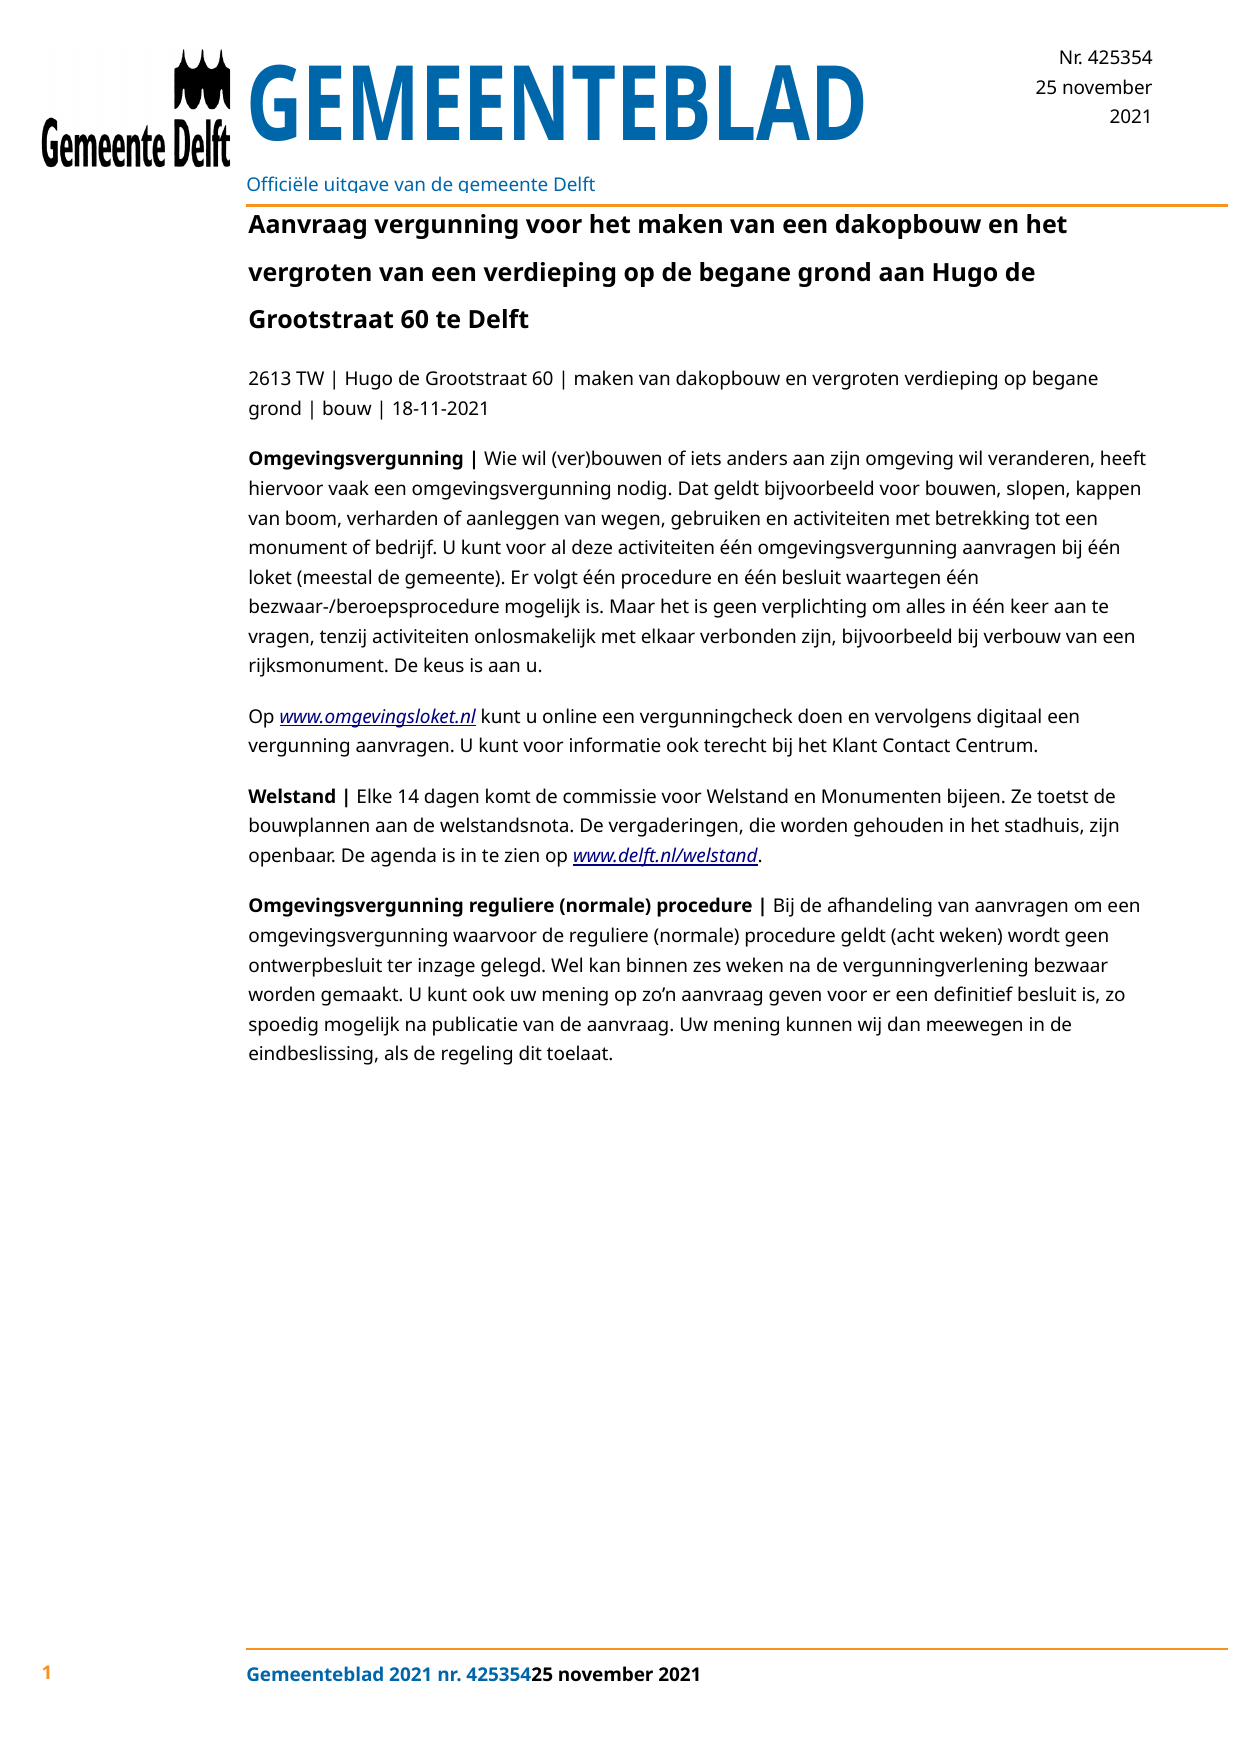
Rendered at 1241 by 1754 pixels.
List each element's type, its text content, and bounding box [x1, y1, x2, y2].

text Op www.omgevingsloket.nl kunt u online een vergunningcheck doen en vervolgens digitaal een vergunning aanvragen. U kunt voor informatie ook terecht bij het Klant Contact Centrum. [248, 703, 1152, 758]
text Omgevingsvergunning reguliere (normale) procedure | Bij de afhandeling van aanvragen om een omgevingsvergunning waarvoor de reguliere (normale) procedure geldt (acht weken) wordt geen ontwerpbesluit ter inzage gelegd. Wel kan binnen zes weken na de vergunningverlening bezwaar worden gemaakt. U kunt ook uw mening op zo’n aanvraag geven voor er een definitief besluit is, zo spoedig mogelijk na publicatie van de aanvraag. Uw mening kunnen wij dan meewegen in de eindbeslissing, als de regeling dit toelaat. [248, 893, 1152, 1066]
picture [41, 47, 231, 172]
text Omgevingsvergunning | Wie wil (ver)bouwen of iets anders aan zijn omgeving wil veranderen, heeft hiervoor vaak een omgevingsvergunning nodig. Dat geldt bijvoorbeeld voor bouwen, slopen, kappen van boom, verharden of aanleggen van wegen, gebruiken en activiteiten met betrekking tot een monument of bedrijf. U kunt voor al deze activiteiten één omgevingsvergunning aanvragen bij één loket (meestal de gemeente). Er volgt één procedure en één besluit waartegen één bezwaar-/beroepsprocedure mogelijk is. Maar het is geen verplichting om alles in één keer aan te vragen, tenzij activiteiten onlosmakelijk met elkaar verbonden zijn, bijvoorbeeld bij verbouw van een rijksmonument. De keus is aan u. [248, 446, 1152, 678]
text 2613 TW | Hugo de Grootstraat 60 | maken van dakopbouw en vergroten verdieping op begane grond | bouw | 18-11-2021 [248, 366, 1152, 421]
text Aanvraag vergunning voor het maken van een dakopbouw en het vergroten van een verdieping op de begane grond aan Hugo de Grootstraat 60 te Delft [248, 207, 1152, 336]
text Welstand | Elke 14 dagen komt de commissie voor Welstand en Monumenten bijeen. Ze toetst de bouwplannen aan de welstandsnota. De vergaderingen, die worden gehouden in het stadhuis, zijn openbaar. De agenda is in te zien op www.delft.nl/welstand. [248, 783, 1152, 868]
